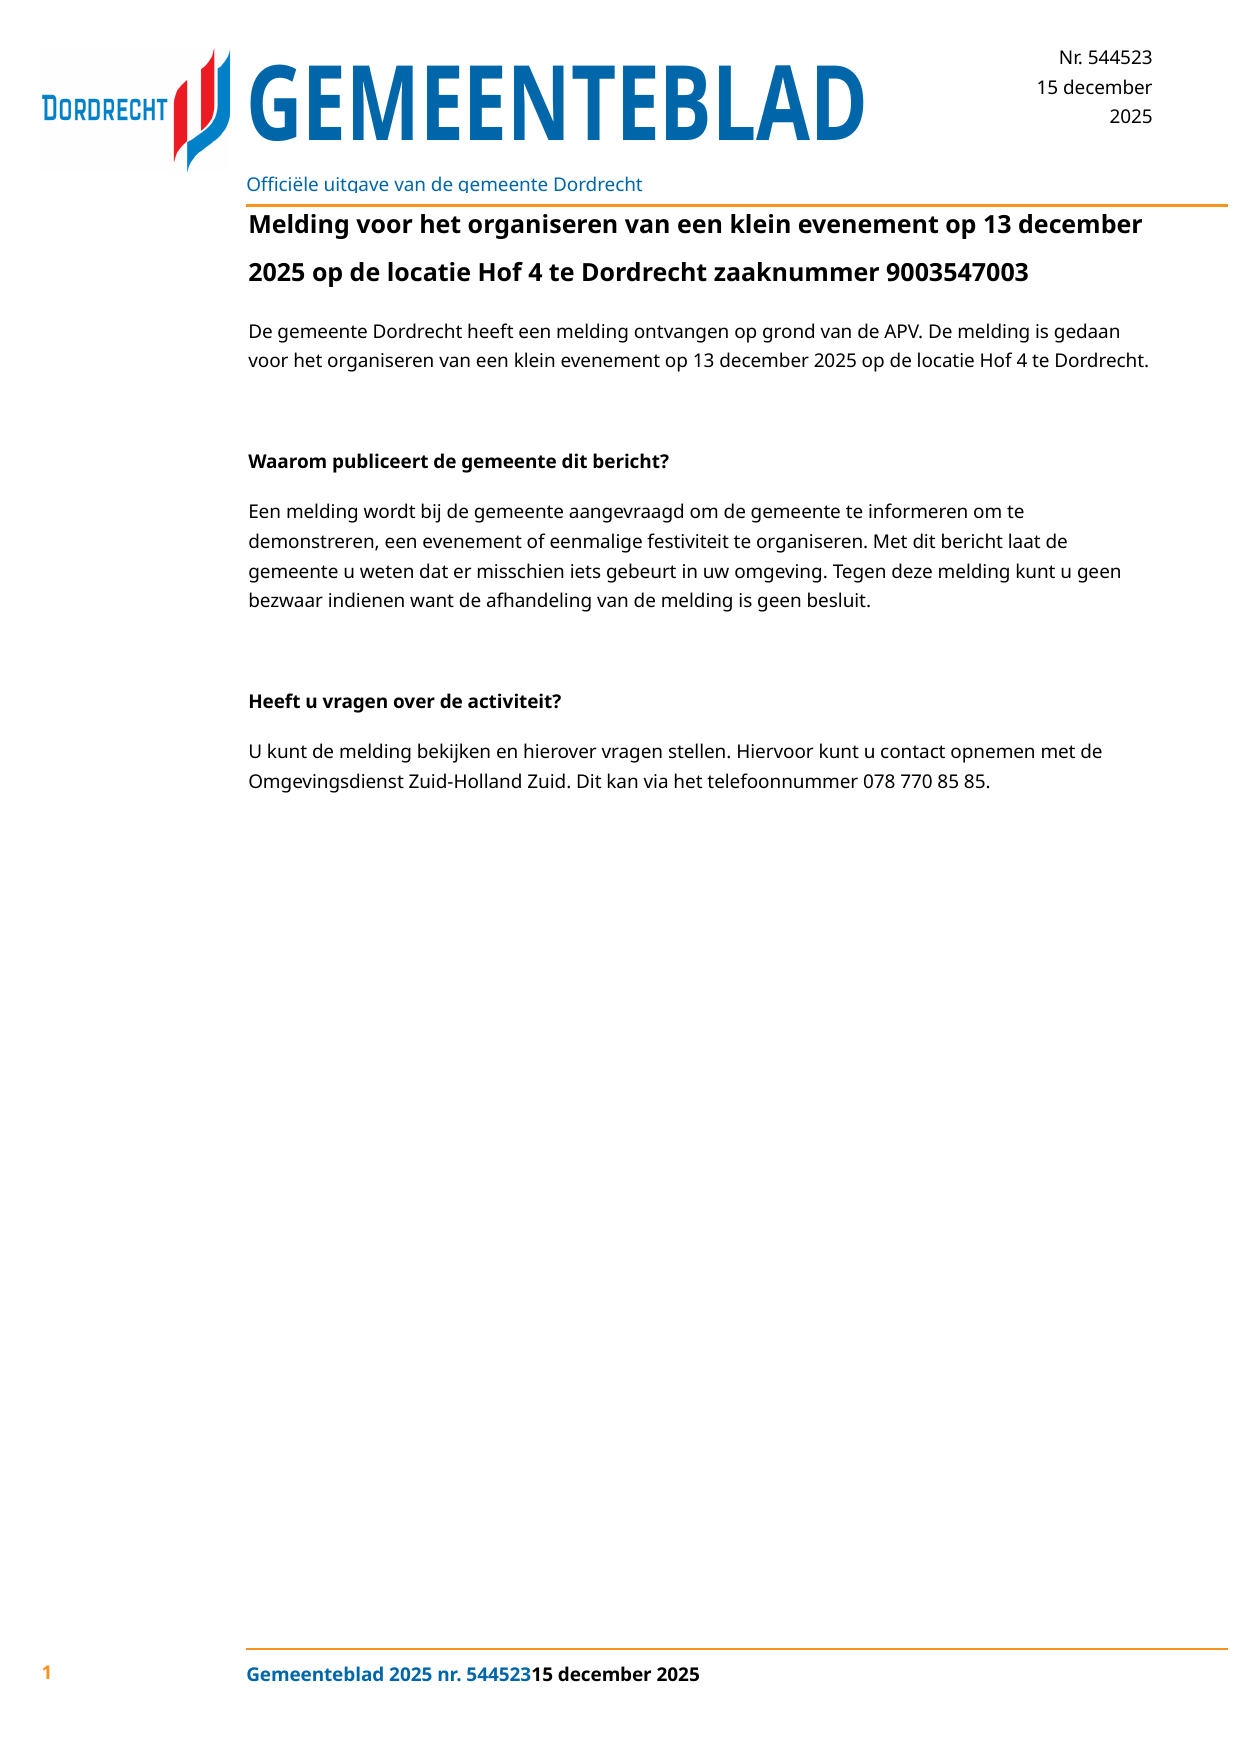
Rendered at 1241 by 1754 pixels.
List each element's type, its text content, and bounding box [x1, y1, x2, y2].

text U kunt de melding bekijken en hierover vragen stellen. Hiervoor kunt u contact opnemen met de Omgevingsdienst Zuid-Holland Zuid. Dit kan via het telefoonnummer 078 770 85 85. [248, 739, 1152, 794]
text Heeft u vragen over de activiteit? [248, 688, 1152, 714]
picture [41, 47, 231, 172]
text De gemeente Dordrecht heeft een melding ontvangen op grond van de APV. De melding is gedaan voor het organiseren van een klein evenement op 13 december 2025 op de locatie Hof 4 te Dordrecht. [248, 318, 1152, 373]
text Een melding wordt bij de gemeente aangevraagd om de gemeente te informeren om te demonstreren, een evenement of eenmalige festiviteit te organiseren. Met dit bericht laat de gemeente u weten dat er misschien iets gebeurt in uw omgeving. Tegen deze melding kunt u geen bezwaar indienen want de afhandeling van de melding is geen besluit. [248, 499, 1152, 613]
text Melding voor het organiseren van een klein evenement op 13 december 2025 op de locatie Hof 4 te Dordrecht zaaknummer 9003547003 [248, 207, 1152, 288]
text Waarom publiceert de gemeente dit bericht? [248, 448, 1152, 474]
